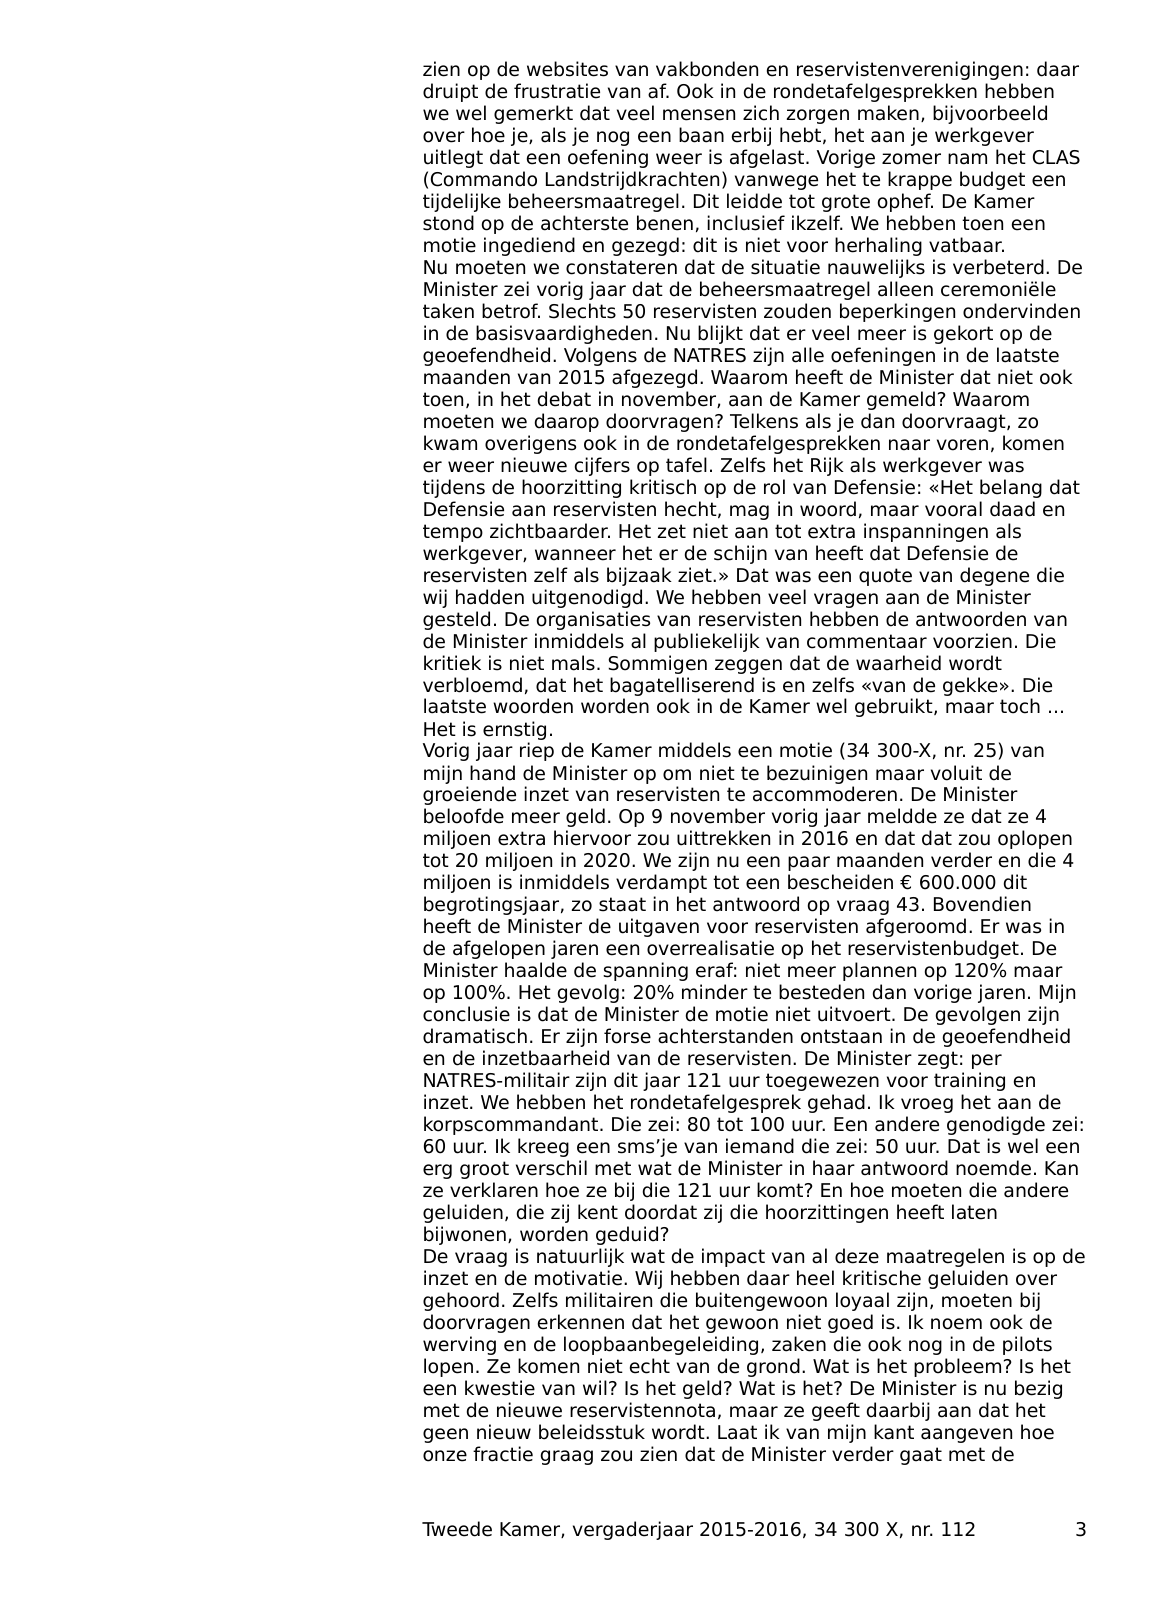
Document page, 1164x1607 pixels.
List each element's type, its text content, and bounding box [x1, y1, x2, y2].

text Nu moeten we constateren dat de situatie nauwelijks is verbeterd. De Minister zei vorig jaar dat de beheersmaatregel alleen ceremoniële taken betrof. Slechts 50 reservisten zouden beperkingen ondervinden in de basisvaardigheden. Nu blijkt dat er veel meer is gekort op de geoefendheid. Volgens de NATRES zijn alle oefeningen in de laatste maanden van 2015 afgezegd. Waarom heeft de Minister dat niet ook toen, in het debat in november, aan de Kamer gemeld? Waarom moeten we daarop doorvragen? Telkens als je dan doorvraagt, zo kwam overigens ook in de rondetafelgesprekken naar voren, komen er weer nieuwe cijfers op tafel. Zelfs het Rijk als werkgever was tijdens de hoorzitting kritisch op de rol van Defensie: «Het belang dat Defensie aan reservisten hecht, mag in woord, maar vooral daad en tempo zichtbaarder. Het zet niet aan tot extra inspanningen als werkgever, wanneer het er de schijn van heeft dat Defensie de reservisten zelf als bijzaak ziet.» Dat was een quote van degene die wij hadden uitgenodigd. We hebben veel vragen aan de Minister gesteld. De organisaties van reservisten hebben de antwoorden van de Minister inmiddels al publiekelijk van commentaar voorzien. Die kritiek is niet mals. Sommigen zeggen dat de waarheid wordt verbloemd, dat het bagatelliserend is en zelfs «van de gekke». Die laatste woorden worden ook in de Kamer wel gebruikt, maar toch ... Het is ernstig. [422, 257, 1087, 740]
text zien op de websites van vakbonden en reservistenverenigingen: daar druipt de frustratie van af. Ook in de rondetafelgesprekken hebben we wel gemerkt dat veel mensen zich zorgen maken, bijvoorbeeld over hoe je, als je nog een baan erbij hebt, het aan je werkgever uitlegt dat een oefening weer is afgelast. Vorige zomer nam het CLAS (Commando Landstrijdkrachten) vanwege het te krappe budget een tijdelijke beheersmaatregel. Dit leidde tot grote ophef. De Kamer stond op de achterste benen, inclusief ikzelf. We hebben toen een motie ingediend en gezegd: dit is niet voor herhaling vatbaar. [422, 59, 1087, 257]
text Vorig jaar riep de Kamer middels een motie (34 300-X, nr. 25) van mijn hand de Minister op om niet te bezuinigen maar voluit de groeiende inzet van reservisten te accommoderen. De Minister beloofde meer geld. Op 9 november vorig jaar meldde ze dat ze 4 miljoen extra hiervoor zou uittrekken in 2016 en dat dat zou oplopen tot 20 miljoen in 2020. We zijn nu een paar maanden verder en die 4 miljoen is inmiddels verdampt tot een bescheiden € 600.000 dit begrotingsjaar, zo staat in het antwoord op vraag 43. Bovendien heeft de Minister de uitgaven voor reservisten afgeroomd. Er was in de afgelopen jaren een overrealisatie op het reservistenbudget. De Minister haalde de spanning eraf: niet meer plannen op 120% maar op 100%. Het gevolg: 20% minder te besteden dan vorige jaren. Mijn conclusie is dat de Minister de motie niet uitvoert. De gevolgen zijn dramatisch. Er zijn forse achterstanden ontstaan in de geoefendheid en de inzetbaarheid van de reservisten. De Minister zegt: per NATRES-militair zijn dit jaar 121 uur toegewezen voor training en inzet. We hebben het rondetafelgesprek gehad. Ik vroeg het aan de korpscommandant. Die zei: 80 tot 100 uur. Een andere genodigde zei: 60 uur. Ik kreeg een sms’je van iemand die zei: 50 uur. Dat is wel een erg groot verschil met wat de Minister in haar antwoord noemde. Kan ze verklaren hoe ze bij die 121 uur komt? En hoe moeten die andere geluiden, die zij kent doordat zij die hoorzittingen heeft laten bijwonen, worden geduid? [422, 740, 1087, 1246]
text De vraag is natuurlijk wat de impact van al deze maatregelen is op de inzet en de motivatie. Wij hebben daar heel kritische geluiden over gehoord. Zelfs militairen die buitengewoon loyaal zijn, moeten bij doorvragen erkennen dat het gewoon niet goed is. Ik noem ook de werving en de loopbaanbegeleiding, zaken die ook nog in de pilots lopen. Ze komen niet echt van de grond. Wat is het probleem? Is het een kwestie van wil? Is het geld? Wat is het? De Minister is nu bezig met de nieuwe reservistennota, maar ze geeft daarbij aan dat het geen nieuw beleidsstuk wordt. Laat ik van mijn kant aangeven hoe onze fractie graag zou zien dat de Minister verder gaat met de [422, 1246, 1087, 1466]
